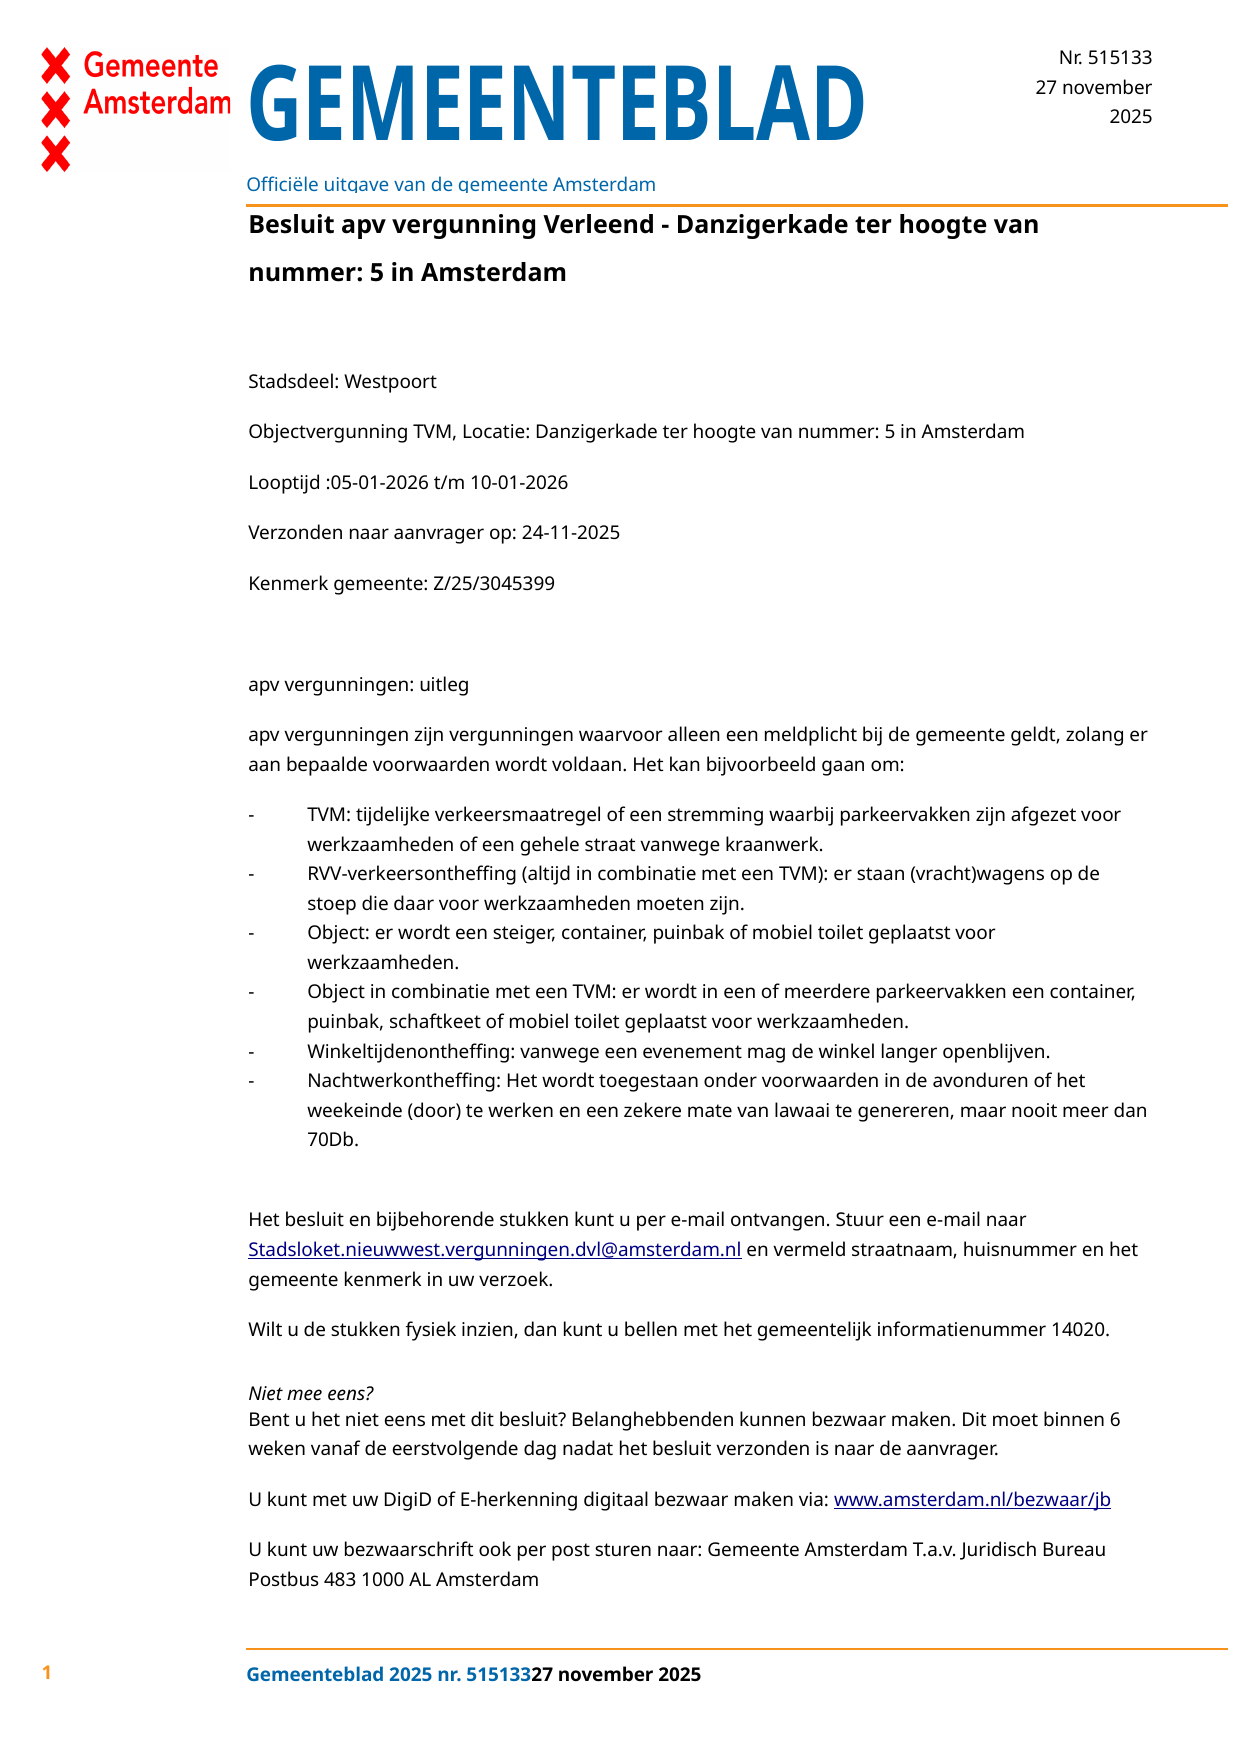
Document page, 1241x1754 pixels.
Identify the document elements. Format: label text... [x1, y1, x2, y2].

text U kunt uw bezwaarschrift ook per post sturen naar: Gemeente Amsterdam T.a.v. Juridisch Bureau Postbus 483 1000 AL Amsterdam [248, 1536, 1152, 1592]
text Objectvergunning TVM, Locatie: Danzigerkade ter hoogte van nummer: 5 in Amsterdam [248, 419, 1152, 444]
picture [41, 47, 231, 172]
text Wilt u de stukken fysiek inzien, dan kunt u bellen met het gemeentelijk informatienummer 14020. [248, 1316, 1152, 1342]
text Kenmerk gemeente: Z/25/3045399 [248, 570, 1152, 596]
text apv vergunningen: uitleg [248, 671, 1152, 697]
text Bent u het niet eens met dit besluit? Belanghebbenden kunnen bezwaar maken. Dit moet binnen 6 weken vanaf de eerstvolgende dag nadat het besluit verzonden is naar de aanvrager. [248, 1406, 1152, 1461]
text U kunt met uw DigiD of E-herkenning digitaal bezwaar maken via: www.amsterdam.nl/bezwaar/jb [248, 1486, 1152, 1512]
list Object: er wordt een steiger, container, puinbak of mobiel toilet geplaatst voor werkzaamheden. [248, 919, 1152, 975]
text apv vergunningen zijn vergunningen waarvoor alleen een meldplicht bij de gemeente geldt, zolang er aan bepaalde voorwaarden wordt voldaan. Het kan bijvoorbeeld gaan om: [248, 721, 1152, 777]
text Looptijd :05-01-2026 t/m 10-01-2026 [248, 469, 1152, 495]
list TVM: tijdelijke verkeersmaatregel of een stremming waarbij parkeervakken zijn afgezet voor werkzaamheden of een gehele straat vanwege kraanwerk. [248, 801, 1152, 857]
text Besluit apv vergunning Verleend - Danzigerkade ter hoogte van nummer: 5 in Amsterdam [248, 207, 1152, 288]
list Winkeltijdenontheffing: vanwege een evenement mag de winkel langer openblijven. [248, 1038, 1152, 1064]
text Het besluit en bijbehorende stukken kunt u per e-mail ontvangen. Stuur een e-mail naar Stadsloket.nieuwwest.vergunningen.dvl@amsterdam.nl en vermeld straatnaam, huisnummer en het gemeente kenmerk in uw verzoek. [248, 1207, 1152, 1292]
text Verzonden naar aanvrager op: 24-11-2025 [248, 519, 1152, 545]
list Object in combinatie met een TVM: er wordt in een of meerdere parkeervakken een container, puinbak, schaftkeet of mobiel toilet geplaatst voor werkzaamheden. [248, 979, 1152, 1034]
text Stadsdeel: Westpoort [248, 368, 1152, 394]
list Nachtwerkontheffing: Het wordt toegestaan onder voorwaarden in de avonduren of het weekeinde (door) te werken en een zekere mate van lawaai te genereren, maar nooit meer dan 70Db. [248, 1067, 1152, 1152]
list RVV-verkeersontheffing (altijd in combinatie met een TVM): er staan (vracht)wagens op de stoep die daar voor werkzaamheden moeten zijn. [248, 860, 1152, 916]
text Niet mee eens? [248, 1380, 1152, 1406]
